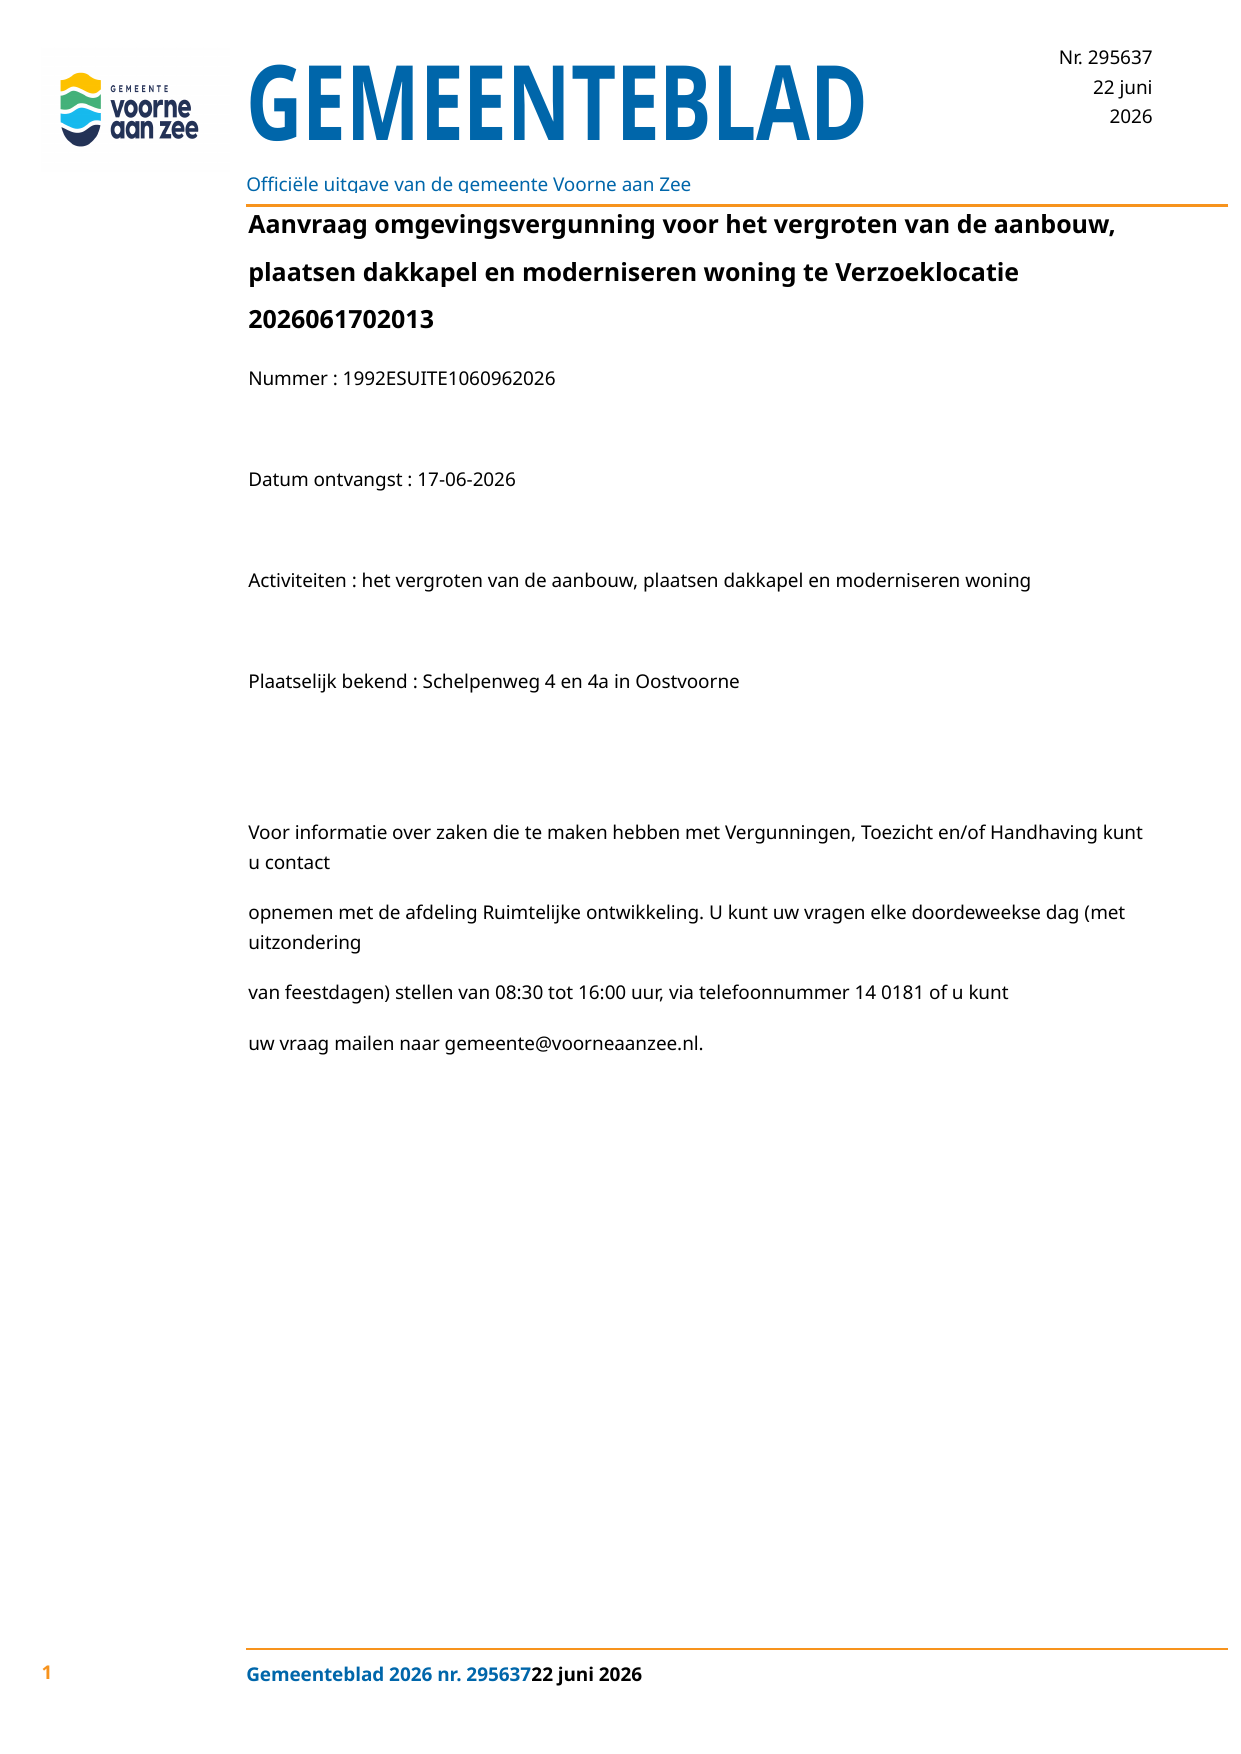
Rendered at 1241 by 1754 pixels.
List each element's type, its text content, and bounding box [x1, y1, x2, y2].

text uw vraag mailen naar gemeente@voorneaanzee.nl. [248, 1030, 1152, 1055]
text Aanvraag omgevingsvergunning voor het vergroten van de aanbouw, plaatsen dakkapel en moderniseren woning te Verzoeklocatie 2026061702013 [248, 207, 1152, 336]
text van feestdagen) stellen van 08:30 tot 16:00 uur, via telefoonnummer 14 0181 of u kunt [248, 979, 1152, 1005]
picture [41, 47, 231, 172]
text Activiteiten : het vergroten van de aanbouw, plaatsen dakkapel en moderniseren woning [248, 567, 1152, 593]
text Plaatselijk bekend : Schelpenweg 4 en 4a in Oostvoorne [248, 668, 1152, 694]
text opnemen met de afdeling Ruimtelijke ontwikkeling. U kunt uw vragen elke doordeweekse dag (met uitzondering [248, 899, 1152, 954]
text Nummer : 1992ESUITE1060962026 [248, 366, 1152, 391]
text Voor informatie over zaken die te maken hebben met Vergunningen, Toezicht en/of Handhaving kunt u contact [248, 819, 1152, 874]
text Datum ontvangst : 17-06-2026 [248, 466, 1152, 492]
